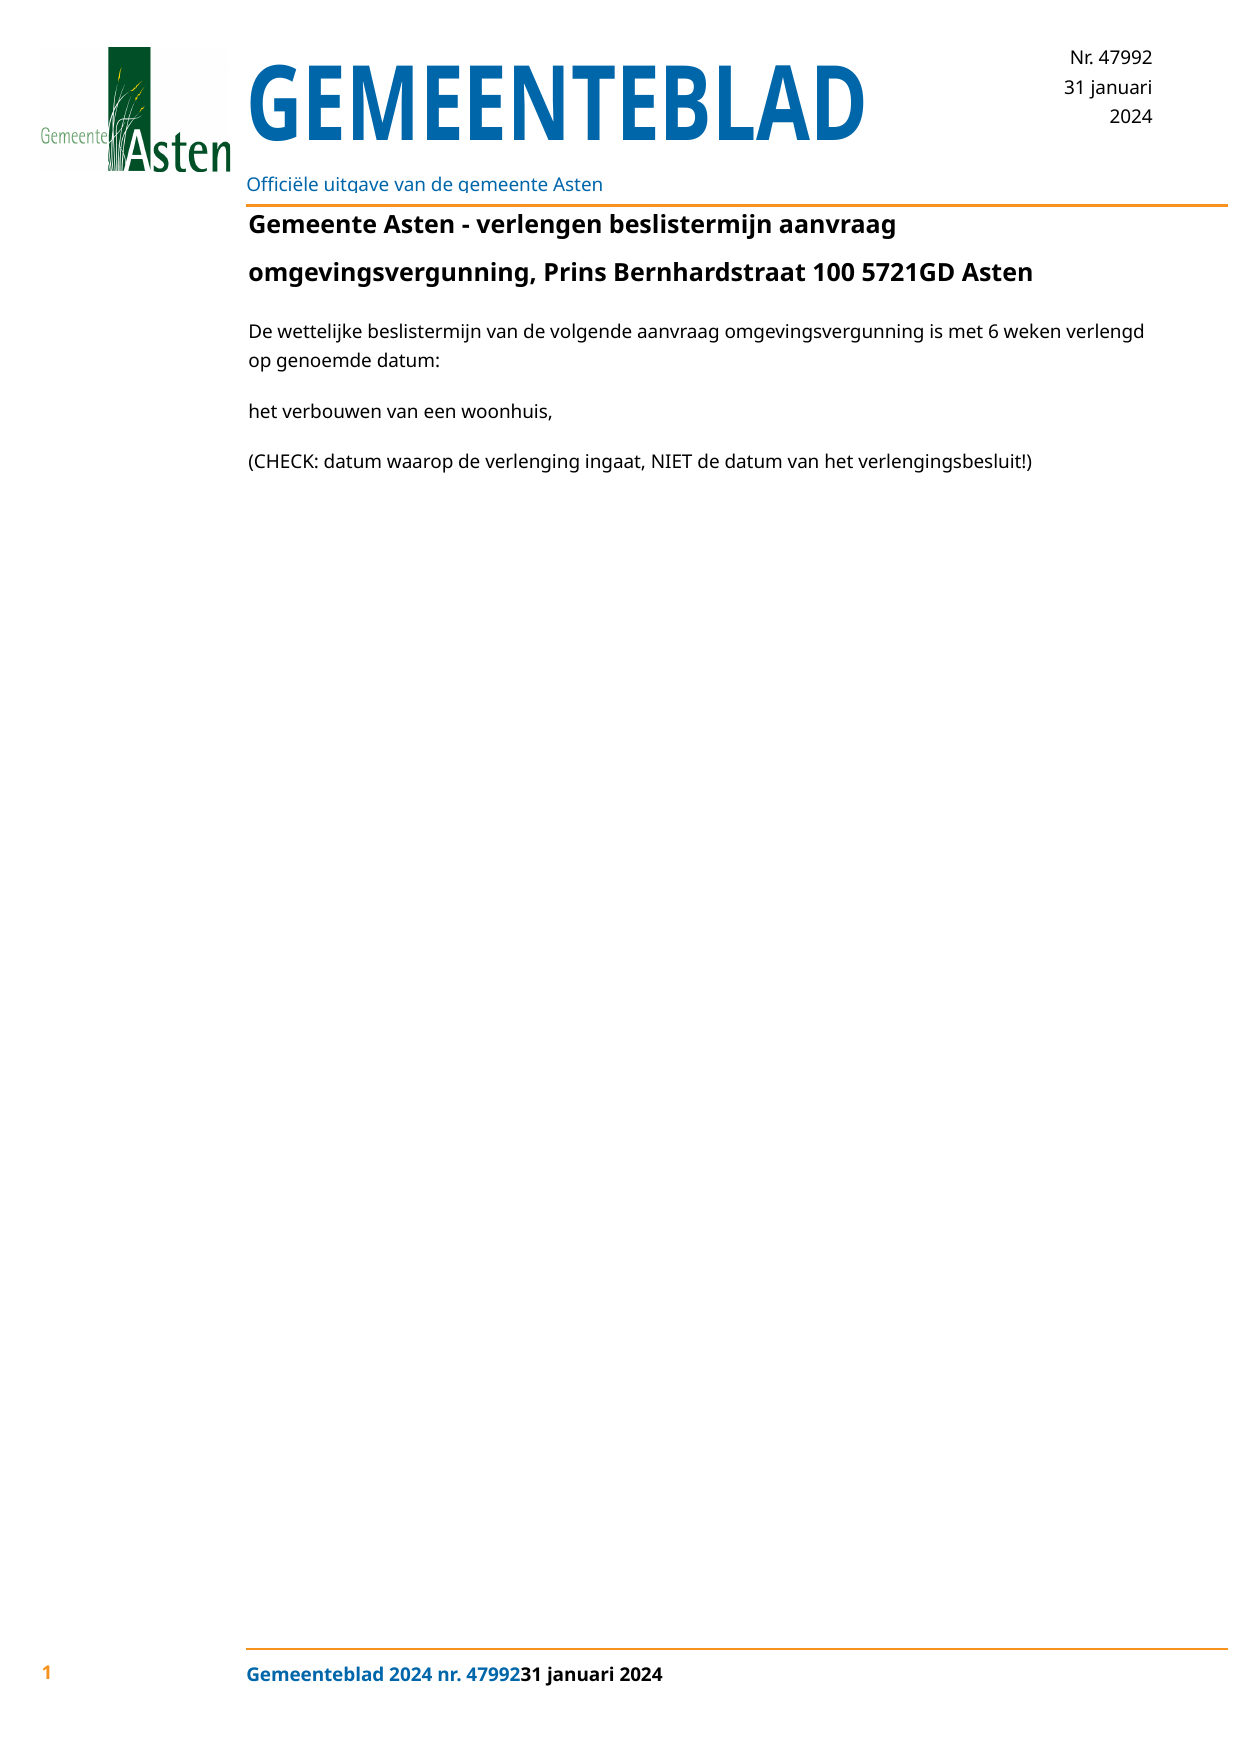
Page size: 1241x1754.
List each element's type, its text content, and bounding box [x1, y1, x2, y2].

text het verbouwen van een woonhuis, [248, 398, 1152, 424]
picture [41, 47, 231, 172]
text (CHECK: datum waarop de verlenging ingaat, NIET de datum van het verlengingsbesluit!) [248, 448, 1152, 474]
text Gemeente Asten - verlengen beslistermijn aanvraag omgevingsvergunning, Prins Bernhardstraat 100 5721GD Asten [248, 207, 1152, 288]
text De wettelijke beslistermijn van de volgende aanvraag omgevingsvergunning is met 6 weken verlengd op genoemde datum: [248, 318, 1152, 373]
